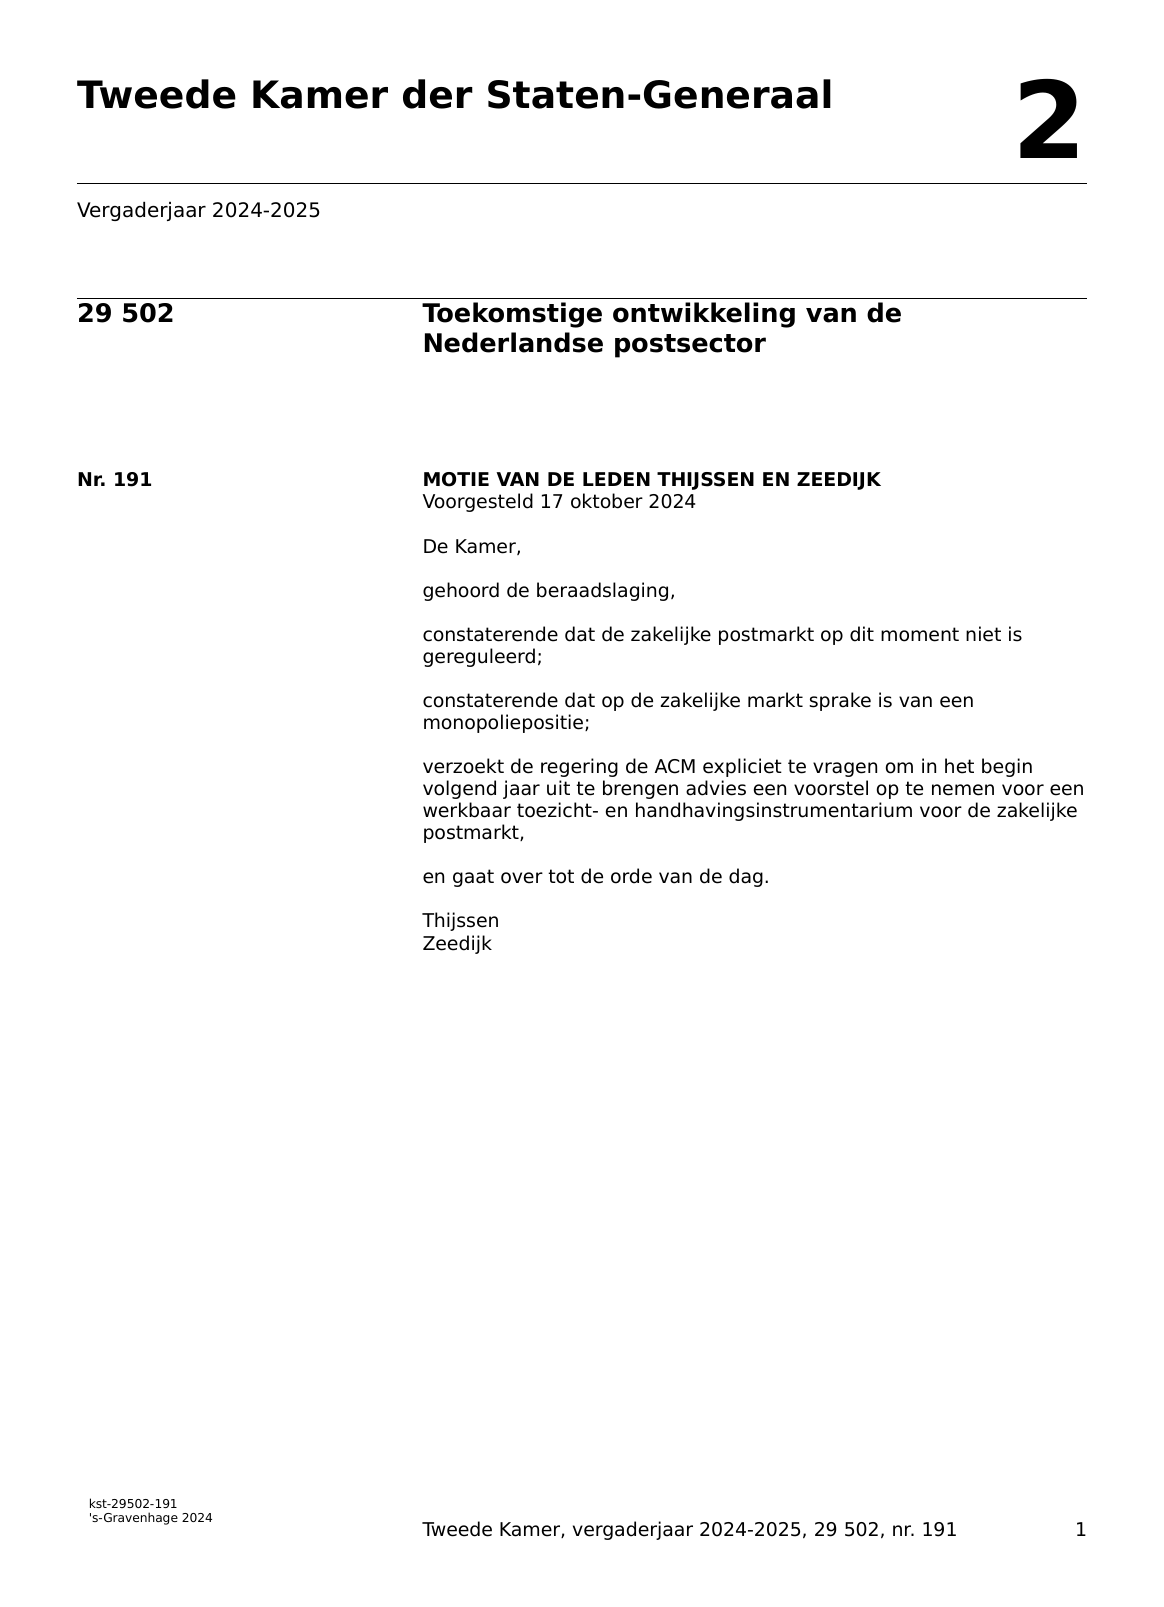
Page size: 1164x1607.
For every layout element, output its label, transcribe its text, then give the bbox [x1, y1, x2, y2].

text Voorgesteld 17 oktober 2024 [422, 491, 1087, 513]
subtitle 29 502 Toekomstige ontwikkeling van de Nederlandse postsector [77, 299, 1087, 358]
text 's-Gravenhage 2024 [88, 1511, 323, 1525]
text Thijssen [422, 910, 1087, 932]
text kst-29502-191 [88, 1497, 323, 1511]
text Zeedijk [422, 932, 1087, 954]
text gehoord de beraadslaging, [422, 580, 1087, 602]
text constaterende dat op de zakelijke markt sprake is van een monopoliepositie; [422, 690, 1087, 734]
text De Kamer, [422, 536, 1087, 557]
text verzoekt de regering de ACM expliciet te vragen om in het begin volgend jaar uit te brengen advies een voorstel op te nemen voor een werkbaar toezicht- en handhavingsinstrumentarium voor de zakelijke postmarkt, [422, 756, 1087, 844]
text constaterende dat de zakelijke postmarkt op dit moment niet is gereguleerd; [422, 624, 1087, 668]
table_cell Vergaderjaar 2024-2025 [77, 184, 1087, 298]
subtitle Nr. 191 MOTIE VAN DE LEDEN THIJSSEN EN ZEEDIJK [77, 469, 1087, 491]
text en gaat over tot de orde van de dag. [422, 866, 1087, 888]
table_header 2 [886, 59, 1087, 183]
table_header Tweede Kamer der Staten-Generaal [77, 59, 886, 183]
